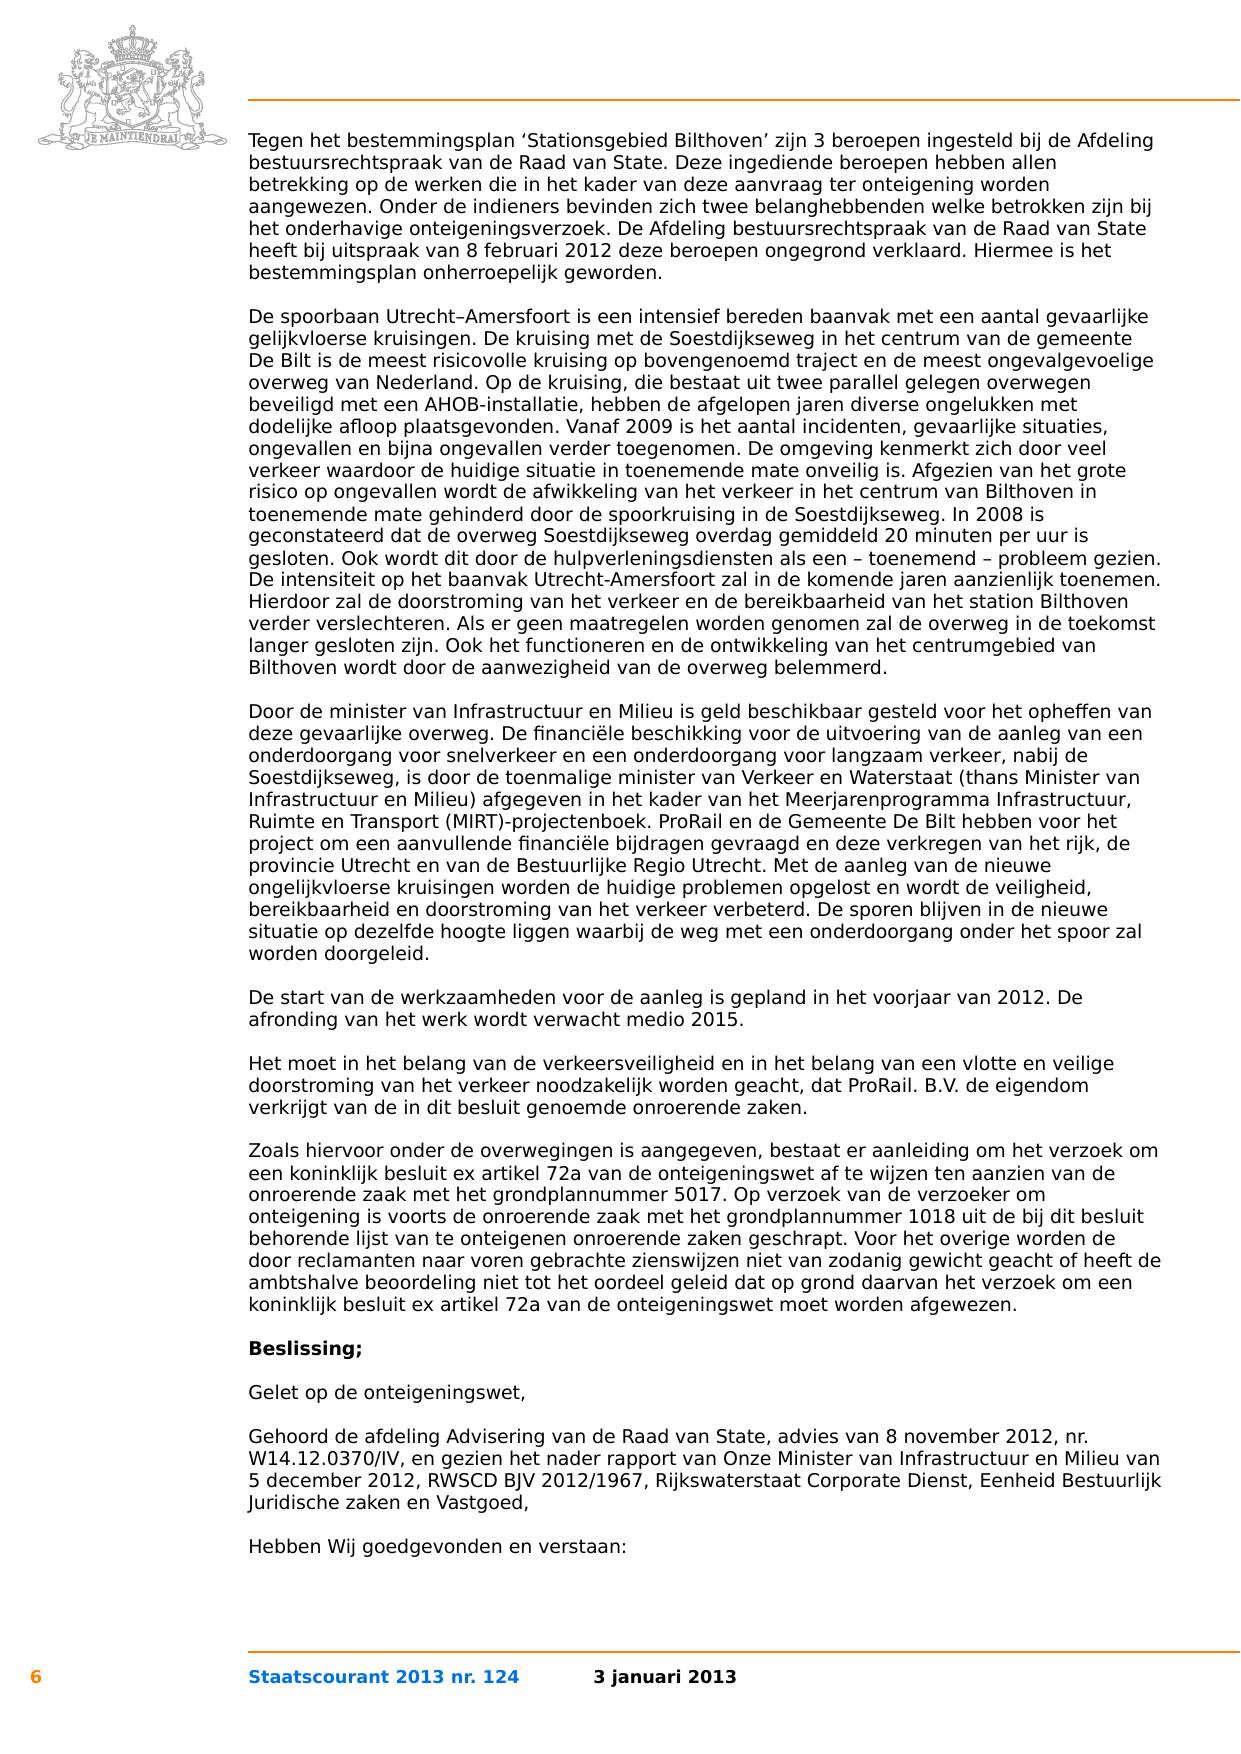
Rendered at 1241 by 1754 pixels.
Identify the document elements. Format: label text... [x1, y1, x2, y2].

subtitle Beslissing; [248, 1338, 1163, 1360]
text Gehoord de afdeling Advisering van de Raad van State, advies van 8 november 2012, nr. W14.12.0370/IV, en gezien het nader rapport van Onze Minister van Infrastructuur en Milieu van 5 december 2012, RWSCD BJV 2012/1967, Rijkswaterstaat Corporate Dienst, Eenheid Bestuurlijk Juridische zaken en Vastgoed, [248, 1426, 1163, 1514]
text Zoals hiervoor onder de overwegingen is aangegeven, bestaat er aanleiding om het verzoek om een koninklijk besluit ex artikel 72a van de onteigeningswet af te wijzen ten aanzien van de onroerende zaak met het grondplannummer 5017. Op verzoek van de verzoeker om onteigening is voorts de onroerende zaak met het grondplannummer 1018 uit de bij dit besluit behorende lijst van te onteigenen onroerende zaken geschrapt. Voor het overige worden de door reclamanten naar voren gebrachte zienswijzen niet van zodanig gewicht geacht of heeft de ambtshalve beoordeling niet tot het oordeel geleid dat op grond daarvan het verzoek om een koninklijk besluit ex artikel 72a van de onteigeningswet moet worden afgewezen. [248, 1140, 1163, 1316]
picture [38, 25, 227, 150]
text Door de minister van Infrastructuur en Milieu is geld beschikbaar gesteld voor het opheffen van deze gevaarlijke overweg. De financiële beschikking voor de uitvoering van de aanleg van een onderdoorgang voor snelverkeer en een onderdoorgang voor langzaam verkeer, nabij de Soestdijkseweg, is door de toenmalige minister van Verkeer en Waterstaat (thans Minister van Infrastructuur en Milieu) afgegeven in het kader van het Meerjarenprogramma Infrastructuur, Ruimte en Transport (MIRT)-projectenboek. ProRail en de Gemeente De Bilt hebben voor het project om een aanvullende financiële bijdragen gevraagd en deze verkregen van het rijk, de provincie Utrecht en van de Bestuurlijke Regio Utrecht. Met de aanleg van de nieuwe ongelijkvloerse kruisingen worden de huidige problemen opgelost en wordt de veiligheid, bereikbaarheid en doorstroming van het verkeer verbeterd. De sporen blijven in de nieuwe situatie op dezelfde hoogte liggen waarbij de weg met een onderdoorgang onder het spoor zal worden doorgeleid. [248, 701, 1163, 965]
text Tegen het bestemmingsplan ‘Stationsgebied Bilthoven’ zijn 3 beroepen ingesteld bij de Afdeling bestuursrechtspraak van de Raad van State. Deze ingediende beroepen hebben allen betrekking op de werken die in het kader van deze aanvraag ter onteigening worden aangewezen. Onder de indieners bevinden zich twee belanghebbenden welke betrokken zijn bij het onderhavige onteigeningsverzoek. De Afdeling bestuursrechtspraak van de Raad van State heeft bij uitspraak van 8 februari 2012 deze beroepen ongegrond verklaard. Hiermee is het bestemmingsplan onherroepelijk geworden. [248, 130, 1163, 284]
text Gelet op de onteigeningswet, [248, 1382, 1163, 1404]
text De spoorbaan Utrecht–Amersfoort is een intensief bereden baanvak met een aantal gevaarlijke gelijkvloerse kruisingen. De kruising met de Soestdijkseweg in het centrum van de gemeente De Bilt is de meest risicovolle kruising op bovengenoemd traject en de meest ongevalgevoelige overweg van Nederland. Op de kruising, die bestaat uit twee parallel gelegen overwegen beveiligd met een AHOB-installatie, hebben de afgelopen jaren diverse ongelukken met dodelijke afloop plaatsgevonden. Vanaf 2009 is het aantal incidenten, gevaarlijke situaties, ongevallen en bijna ongevallen verder toegenomen. De omgeving kenmerkt zich door veel verkeer waardoor de huidige situatie in toenemende mate onveilig is. Afgezien van het grote risico op ongevallen wordt de afwikkeling van het verkeer in het centrum van Bilthoven in toenemende mate gehinderd door de spoorkruising in de Soestdijkseweg. In 2008 is geconstateerd dat de overweg Soestdijkseweg overdag gemiddeld 20 minuten per uur is gesloten. Ook wordt dit door de hulpverleningsdiensten als een – toenemend – probleem gezien. De intensiteit op het baanvak Utrecht-Amersfoort zal in de komende jaren aanzienlijk toenemen. Hierdoor zal de doorstroming van het verkeer en de bereikbaarheid van het station Bilthoven verder verslechteren. Als er geen maatregelen worden genomen zal de overweg in de toekomst langer gesloten zijn. Ook het functioneren en de ontwikkeling van het centrumgebied van Bilthoven wordt door de aanwezigheid van de overweg belemmerd. [248, 306, 1163, 679]
text Hebben Wij goedgevonden en verstaan: [248, 1536, 1163, 1558]
text De start van de werkzaamheden voor de aanleg is gepland in het voorjaar van 2012. De afronding van het werk wordt verwacht medio 2015. [248, 987, 1163, 1031]
text Het moet in het belang van de verkeersveiligheid en in het belang van een vlotte en veilige doorstroming van het verkeer noodzakelijk worden geacht, dat ProRail. B.V. de eigendom verkrijgt van de in dit besluit genoemde onroerende zaken. [248, 1053, 1163, 1118]
